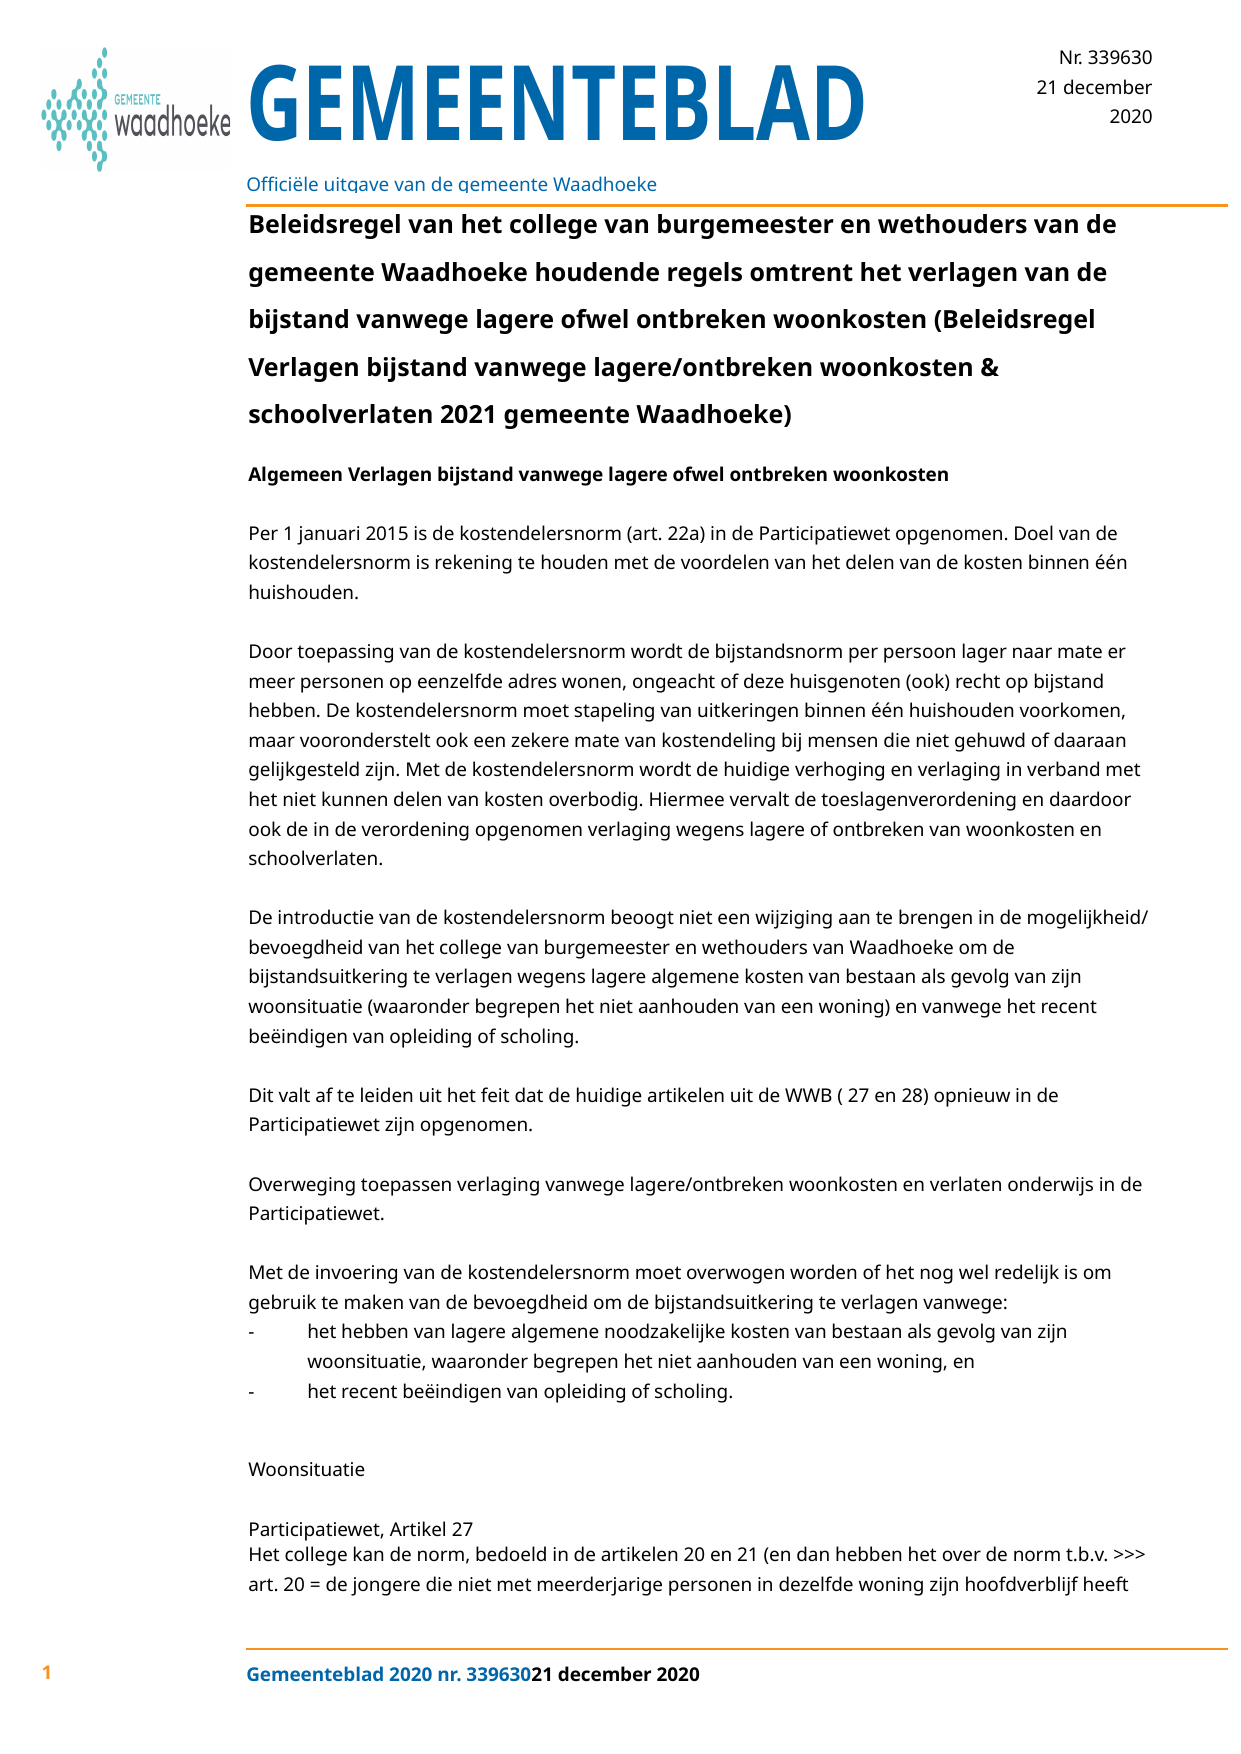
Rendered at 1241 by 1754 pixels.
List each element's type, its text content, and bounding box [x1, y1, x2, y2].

text Dit valt af te leiden uit het feit dat de huidige artikelen uit de WWB ( 27 en 28) opnieuw in de Participatiewet zijn opgenomen. [248, 1082, 1152, 1137]
text Overweging toepassen verlaging vanwege lagere/ontbreken woonkosten en verlaten onderwijs in de Participatiewet. [248, 1171, 1152, 1226]
text Algemeen Verlagen bijstand vanwege lagere ofwel ontbreken woonkosten [248, 461, 1152, 486]
list het hebben van lagere algemene noodzakelijke kosten van bestaan als gevolg van zijn woonsituatie, waaronder begrepen het niet aanhouden van een woning, en [248, 1319, 1152, 1374]
text Met de invoering van de kostendelersnorm moet overwogen worden of het nog wel redelijk is om gebruik te maken van de bevoegdheid om de bijstandsuitkering te verlagen vanwege: [248, 1259, 1152, 1315]
text Per 1 januari 2015 is de kostendelersnorm (art. 22a) in de Participatiewet opgenomen. Doel van de kostendelersnorm is rekening te houden met de voordelen van het delen van de kosten binnen één huishouden. [248, 520, 1152, 605]
text Woonsituatie [248, 1457, 1152, 1482]
text Door toepassing van de kostendelersnorm wordt de bijstandsnorm per persoon lager naar mate er meer personen op eenzelfde adres wonen, ongeacht of deze huisgenoten (ook) recht op bijstand hebben. De kostendelersnorm moet stapeling van uitkeringen binnen één huishouden voorkomen, maar vooronderstelt ook een zekere mate van kostendeling bij mensen die niet gehuwd of daaraan gelijkgesteld zijn. Met de kostendelersnorm wordt de huidige verhoging en verlaging in verband met het niet kunnen delen van kosten overbodig. Hiermee vervalt de toeslagenverordening en daardoor ook de in de verordening opgenomen verlaging wegens lagere of ontbreken van woonkosten en schoolverlaten. [248, 638, 1152, 871]
list het recent beëindigen van opleiding of scholing. [248, 1378, 1152, 1403]
text Beleidsregel van het college van burgemeester en wethouders van de gemeente Waadhoeke houdende regels omtrent het verlagen van de bijstand vanwege lagere ofwel ontbreken woonkosten (Beleidsregel Verlagen bijstand vanwege lagere/ontbreken woonkosten & schoolverlaten 2021 gemeente Waadhoeke) [248, 207, 1152, 431]
text De introductie van de kostendelersnorm beoogt niet een wijziging aan te brengen in de mogelijkheid/ bevoegdheid van het college van burgemeester en wethouders van Waadhoeke om de bijstandsuitkering te verlagen wegens lagere algemene kosten van bestaan als gevolg van zijn woonsituatie (waaronder begrepen het niet aanhouden van een woning) en vanwege het recent beëindigen van opleiding of scholing. [248, 904, 1152, 1048]
table_header Participatiewet, Artikel 27 [248, 1516, 1152, 1542]
table_cell Het college kan de norm, bedoeld in de artikelen 20 en 21 (en dan hebben het over de norm t.b.v. >>> art. 20 = de jongere die niet met meerderjarige personen in dezelfde woning zijn hoofdverblijf heeft [248, 1542, 1152, 1597]
picture [41, 47, 231, 172]
